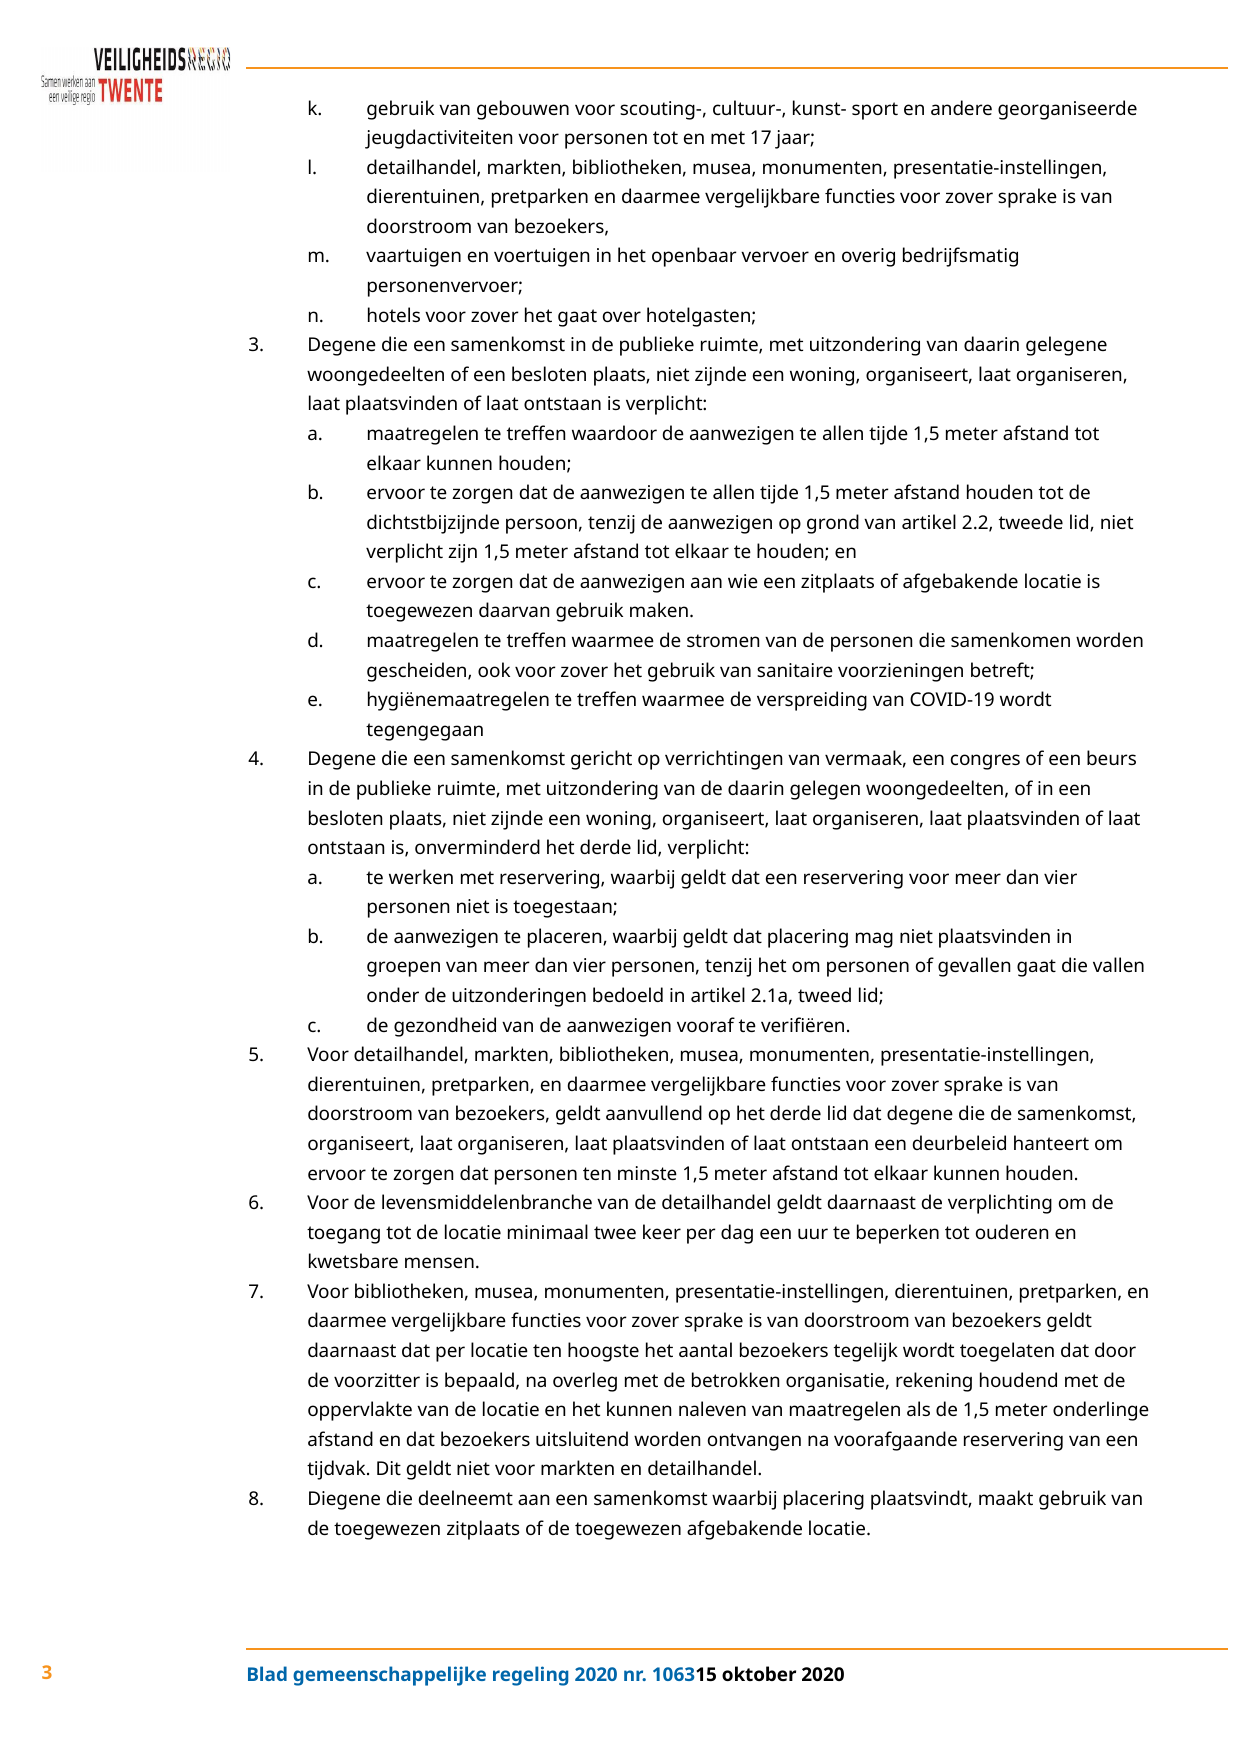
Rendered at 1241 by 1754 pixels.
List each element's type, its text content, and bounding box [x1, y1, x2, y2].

list vaartuigen en voertuigen in het openbaar vervoer en overig bedrijfsmatig personenvervoer; [307, 243, 1152, 298]
list te werken met reservering, waarbij geldt dat een reservering voor meer dan vier personen niet is toegestaan; [307, 864, 1152, 919]
list Diegene die deelneemt aan een samenkomst waarbij placering plaatsvindt, maakt gebruik van de toegewezen zitplaats of de toegewezen afgebakende locatie. [248, 1485, 1152, 1541]
list Degene die een samenkomst in de publieke ruimte, met uitzondering van daarin gelegene woongedeelten of een besloten plaats, niet zijnde een woning, organiseert, laat organiseren, laat plaatsvinden of laat ontstaan is verplicht: [248, 331, 1152, 416]
list maatregelen te treffen waardoor de aanwezigen te allen tijde 1,5 meter afstand tot elkaar kunnen houden; [307, 420, 1152, 476]
list detailhandel, markten, bibliotheken, musea, monumenten, presentatie-instellingen, dierentuinen, pretparken en daarmee vergelijkbare functies voor zover sprake is van doorstroom van bezoekers, [307, 154, 1152, 239]
list Voor detailhandel, markten, bibliotheken, musea, monumenten, presentatie-instellingen, dierentuinen, pretparken, en daarmee vergelijkbare functies voor zover sprake is van doorstroom van bezoekers, geldt aanvullend op het derde lid dat degene die de samenkomst, organiseert, laat organiseren, laat plaatsvinden of laat ontstaan een deurbeleid hanteert om ervoor te zorgen dat personen ten minste 1,5 meter afstand tot elkaar kunnen houden. [248, 1041, 1152, 1186]
list Degene die een samenkomst gericht op verrichtingen van vermaak, een congres of een beurs in de publieke ruimte, met uitzondering van de daarin gelegen woongedeelten, of in een besloten plaats, niet zijnde een woning, organiseert, laat organiseren, laat plaatsvinden of laat ontstaan is, onverminderd het derde lid, verplicht: [248, 746, 1152, 860]
list hotels voor zover het gaat over hotelgasten; [307, 302, 1152, 328]
list ervoor te zorgen dat de aanwezigen aan wie een zitplaats of afgebakende locatie is toegewezen daarvan gebruik maken. [307, 568, 1152, 623]
list Voor de levensmiddelenbranche van de detailhandel geldt daarnaast de verplichting om de toegang tot de locatie minimaal twee keer per dag een uur te beperken tot ouderen en kwetsbare mensen. [248, 1189, 1152, 1274]
list de gezondheid van de aanwezigen vooraf te verifiëren. [307, 1012, 1152, 1038]
list de aanwezigen te placeren, waarbij geldt dat placering mag niet plaatsvinden in groepen van meer dan vier personen, tenzij het om personen of gevallen gaat die vallen onder de uitzonderingen bedoeld in artikel 2.1a, tweed lid; [307, 923, 1152, 1008]
list maatregelen te treffen waarmee de stromen van de personen die samenkomen worden gescheiden, ook voor zover het gebruik van sanitaire voorzieningen betreft; [307, 627, 1152, 683]
list Voor bibliotheken, musea, monumenten, presentatie-instellingen, dierentuinen, pretparken, en daarmee vergelijkbare functies voor zover sprake is van doorstroom van bezoekers geldt daarnaast dat per locatie ten hoogste het aantal bezoekers tegelijk wordt toegelaten dat door de voorzitter is bepaald, na overleg met de betrokken organisatie, rekening houdend met de oppervlakte van de locatie en het kunnen naleven van maatregelen als de 1,5 meter onderlinge afstand en dat bezoekers uitsluitend worden ontvangen na voorafgaande reservering van een tijdvak. Dit geldt niet voor markten en detailhandel. [248, 1278, 1152, 1481]
list hygiënemaatregelen te treffen waarmee de verspreiding van COVID-19 wordt tegengegaan [307, 686, 1152, 742]
picture [41, 47, 231, 172]
list gebruik van gebouwen voor scouting-, cultuur-, kunst- sport en andere georganiseerde jeugdactiviteiten voor personen tot en met 17 jaar; [307, 95, 1152, 150]
list ervoor te zorgen dat de aanwezigen te allen tijde 1,5 meter afstand houden tot de dichtstbijzijnde persoon, tenzij de aanwezigen op grond van artikel 2.2, tweede lid, niet verplicht zijn 1,5 meter afstand tot elkaar te houden; en [307, 479, 1152, 564]
